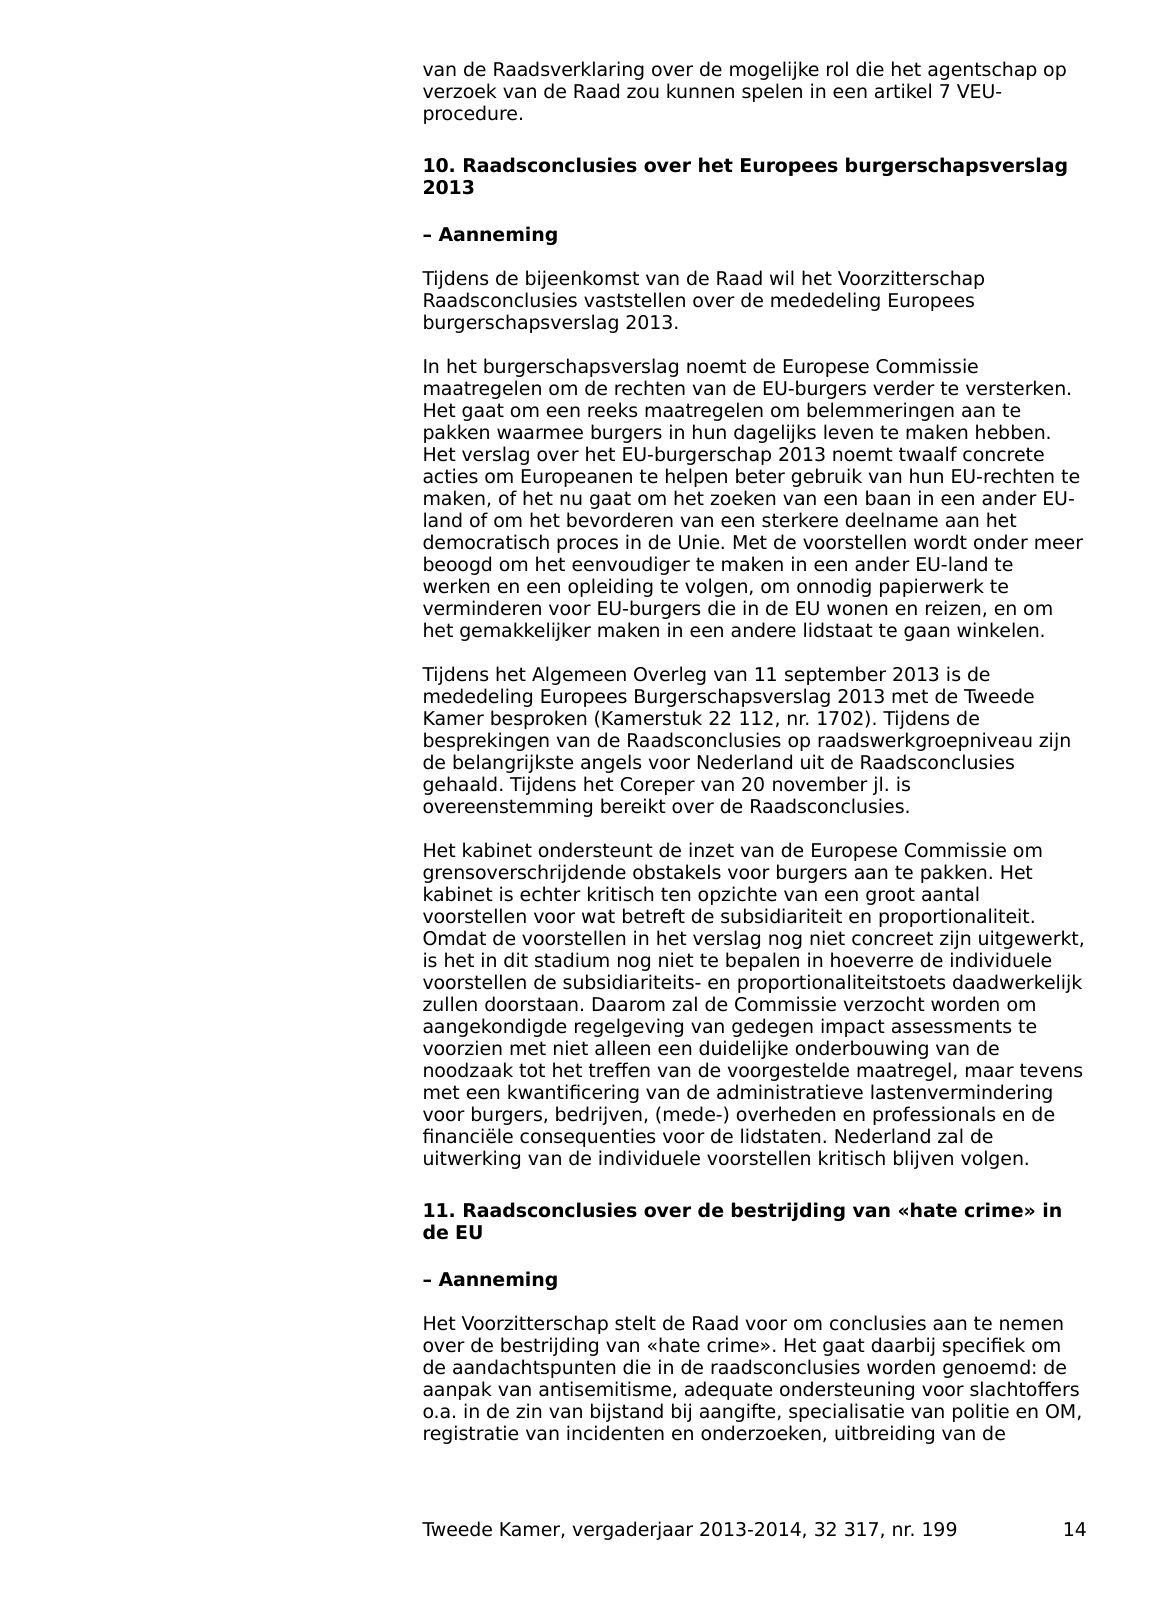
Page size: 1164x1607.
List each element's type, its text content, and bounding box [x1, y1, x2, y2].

text – Aanneming [422, 224, 1087, 246]
text Tijdens het Algemeen Overleg van 11 september 2013 is de mededeling Europees Burgerschapsverslag 2013 met de Tweede Kamer besproken (Kamerstuk 22 112, nr. 1702). Tijdens de besprekingen van de Raadsconclusies op raadswerkgroepniveau zijn de belangrijkste angels voor Nederland uit de Raadsconclusies gehaald. Tijdens het Coreper van 20 november jl. is overeenstemming bereikt over de Raadsconclusies. [422, 664, 1087, 818]
text – Aanneming [422, 1269, 1087, 1291]
text In het burgerschapsverslag noemt de Europese Commissie maatregelen om de rechten van de EU-burgers verder te versterken. Het gaat om een reeks maatregelen om belemmeringen aan te pakken waarmee burgers in hun dagelijks leven te maken hebben. Het verslag over het EU-burgerschap 2013 noemt twaalf concrete acties om Europeanen te helpen beter gebruik van hun EU-rechten te maken, of het nu gaat om het zoeken van een baan in een ander EU-land of om het bevorderen van een sterkere deelname aan het democratisch proces in de Unie. Met de voorstellen wordt onder meer beoogd om het eenvoudiger te maken in een ander EU-land te werken en een opleiding te volgen, om onnodig papierwerk te verminderen voor EU-burgers die in de EU wonen en reizen, en om het gemakkelijker maken in een andere lidstaat te gaan winkelen. [422, 356, 1087, 642]
subtitle 10. Raadsconclusies over het Europees burgerschapsverslag 2013 [422, 155, 1087, 199]
subtitle 11. Raadsconclusies over de bestrijding van «hate crime» in de EU [422, 1200, 1087, 1244]
text Tijdens de bijeenkomst van de Raad wil het Voorzitterschap Raadsconclusies vaststellen over de mededeling Europees burgerschapsverslag 2013. [422, 268, 1087, 334]
text Het Voorzitterschap stelt de Raad voor om conclusies aan te nemen over de bestrijding van «hate crime». Het gaat daarbij specifiek om de aandachtspunten die in de raadsconclusies worden genoemd: de aanpak van antisemitisme, adequate ondersteuning voor slachtoffers o.a. in de zin van bijstand bij aangifte, specialisatie van politie en OM, registratie van incidenten en onderzoeken, uitbreiding van de [422, 1313, 1087, 1445]
text van de Raadsverklaring over de mogelijke rol die het agentschap op verzoek van de Raad zou kunnen spelen in een artikel 7 VEU-procedure. [422, 59, 1087, 125]
text Het kabinet ondersteunt de inzet van de Europese Commissie om grensoverschrijdende obstakels voor burgers aan te pakken. Het kabinet is echter kritisch ten opzichte van een groot aantal voorstellen voor wat betreft de subsidiariteit en proportionaliteit. Omdat de voorstellen in het verslag nog niet concreet zijn uitgewerkt, is het in dit stadium nog niet te bepalen in hoeverre de individuele voorstellen de subsidiariteits- en proportionaliteitstoets daadwerkelijk zullen doorstaan. Daarom zal de Commissie verzocht worden om aangekondigde regelgeving van gedegen impact assessments te voorzien met niet alleen een duidelijke onderbouwing van de noodzaak tot het treffen van de voorgestelde maatregel, maar tevens met een kwantificering van de administratieve lastenvermindering voor burgers, bedrijven, (mede-) overheden en professionals en de financiële consequenties voor de lidstaten. Nederland zal de uitwerking van de individuele voorstellen kritisch blijven volgen. [422, 840, 1087, 1170]
